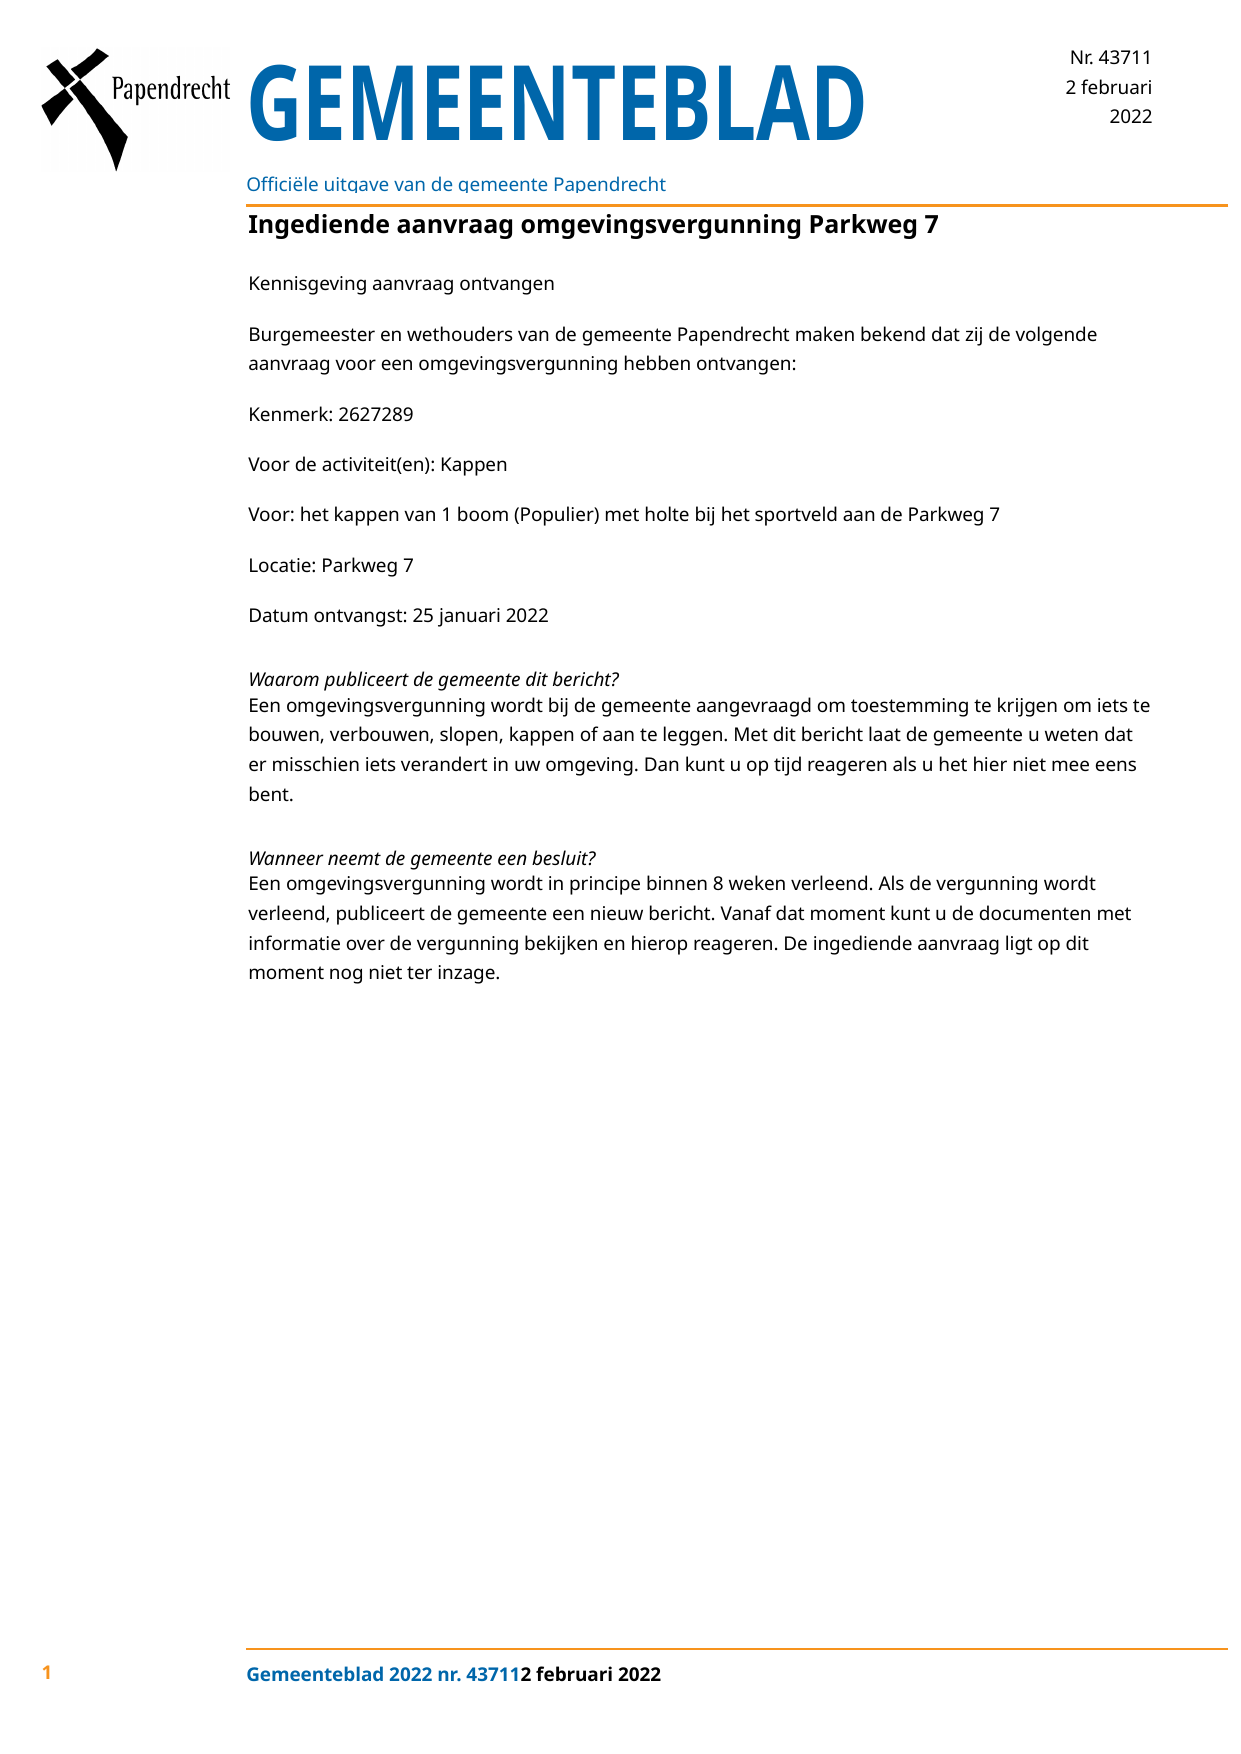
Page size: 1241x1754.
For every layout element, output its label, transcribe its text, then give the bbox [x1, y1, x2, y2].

text Een omgevingsvergunning wordt bij de gemeente aangevraagd om toestemming te krijgen om iets te bouwen, verbouwen, slopen, kappen of aan te leggen. Met dit bericht laat de gemeente u weten dat er misschien iets verandert in uw omgeving. Dan kunt u op tijd reageren als u het hier niet mee eens bent. [248, 692, 1152, 807]
text Waarom publiceert de gemeente dit bericht? [248, 666, 1152, 692]
picture [41, 47, 231, 172]
text Voor: het kappen van 1 boom (Populier) met holte bij het sportveld aan de Parkweg 7 [248, 502, 1152, 527]
text Wanneer neemt de gemeente een besluit? [248, 845, 1152, 871]
text Burgemeester en wethouders van de gemeente Papendrecht maken bekend dat zij de volgende aanvraag voor een omgevingsvergunning hebben ontvangen: [248, 321, 1152, 376]
text Kennisgeving aanvraag ontvangen [248, 270, 1152, 296]
text Een omgevingsvergunning wordt in principe binnen 8 weken verleend. Als de vergunning wordt verleend, publiceert de gemeente een nieuw bericht. Vanaf dat moment kunt u de documenten met informatie over de vergunning bekijken en hierop reageren. De ingediende aanvraag ligt op dit moment nog niet ter inzage. [248, 871, 1152, 985]
text Datum ontvangst: 25 januari 2022 [248, 602, 1152, 628]
text Kenmerk: 2627289 [248, 401, 1152, 426]
text Locatie: Parkweg 7 [248, 552, 1152, 578]
text Ingediende aanvraag omgevingsvergunning Parkweg 7 [248, 207, 1152, 241]
text Voor de activiteit(en): Kappen [248, 451, 1152, 477]
